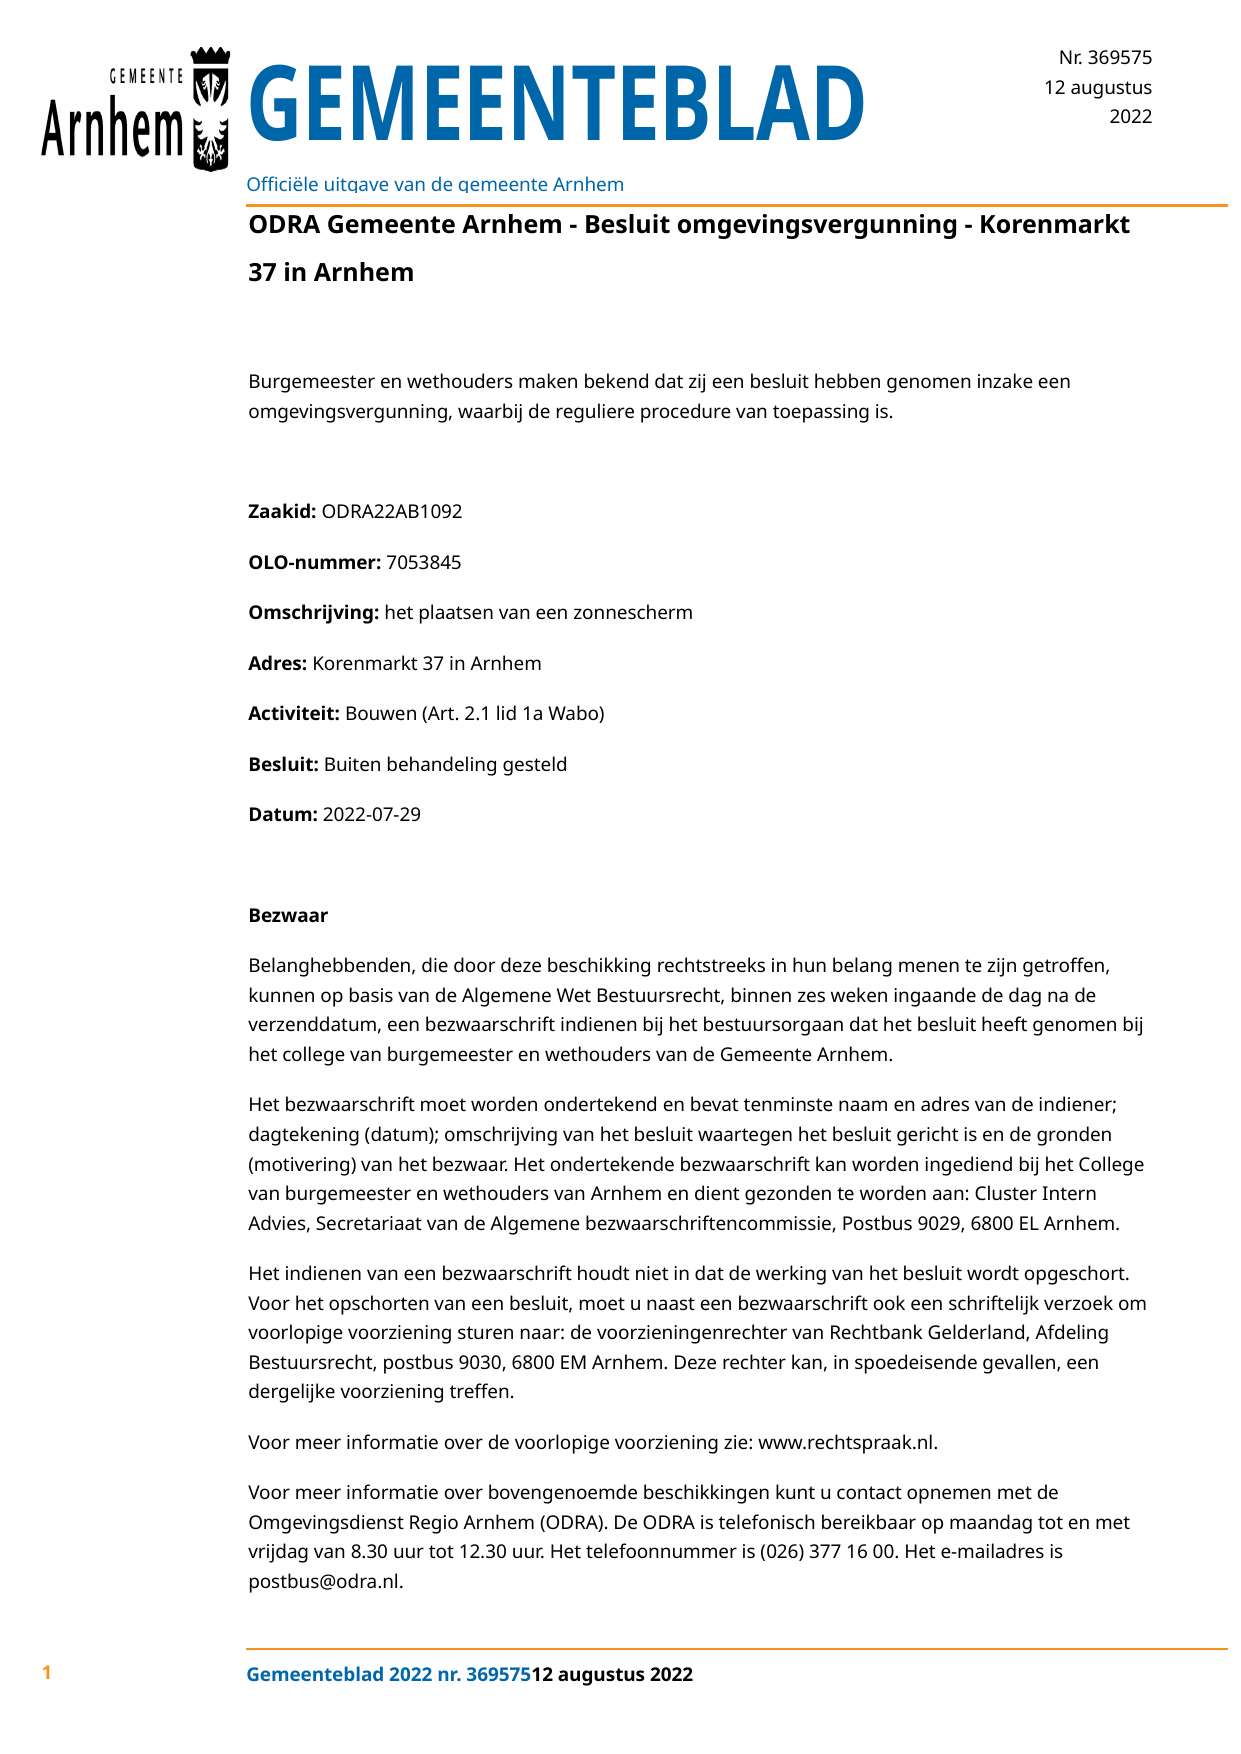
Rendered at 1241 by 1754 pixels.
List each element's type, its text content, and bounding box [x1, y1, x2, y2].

text ODRA Gemeente Arnhem - Besluit omgevingsvergunning - Korenmarkt 37 in Arnhem [248, 207, 1152, 288]
text Bezwaar [248, 902, 1152, 928]
text OLO-nummer: 7053845 [248, 549, 1152, 575]
text Belanghebbenden, die door deze beschikking rechtstreeks in hun belang menen te zijn getroffen, kunnen op basis van de Algemene Wet Bestuursrecht, binnen zes weken ingaande de dag na de verzenddatum, een bezwaarschrift indienen bij het bestuursorgaan dat het besluit heeft genomen bij het college van burgemeester en wethouders van de Gemeente Arnhem. [248, 952, 1152, 1067]
picture [41, 47, 231, 172]
text Omschrijving: het plaatsen van een zonnescherm [248, 599, 1152, 625]
text Het indienen van een bezwaarschrift houdt niet in dat de werking van het besluit wordt opgeschort. Voor het opschorten van een besluit, moet u naast een bezwaarschrift ook een schriftelijk verzoek om voorlopige voorziening sturen naar: de voorzieningenrechter van Rechtbank Gelderland, Afdeling Bestuursrecht, postbus 9030, 6800 EM Arnhem. Deze rechter kan, in spoedeisende gevallen, een dergelijke voorziening treffen. [248, 1260, 1152, 1404]
text Activiteit: Bouwen (Art. 2.1 lid 1a Wabo) [248, 700, 1152, 726]
text Burgemeester en wethouders maken bekend dat zij een besluit hebben genomen inzake een omgevingsvergunning, waarbij de reguliere procedure van toepassing is. [248, 368, 1152, 424]
text Voor meer informatie over de voorlopige voorziening zie: www.rechtspraak.nl. [248, 1429, 1152, 1455]
text Datum: 2022-07-29 [248, 801, 1152, 827]
text Het bezwaarschrift moet worden ondertekend en bevat tenminste naam en adres van de indiener; dagtekening (datum); omschrijving van het besluit waartegen het besluit gericht is en de gronden (motivering) van het bezwaar. Het ondertekende bezwaarschrift kan worden ingediend bij het College van burgemeester en wethouders van Arnhem en dient gezonden te worden aan: Cluster Intern Advies, Secretariaat van de Algemene bezwaarschriftencommissie, Postbus 9029, 6800 EL Arnhem. [248, 1092, 1152, 1236]
text Besluit: Buiten behandeling gesteld [248, 751, 1152, 777]
text Voor meer informatie over bovengenoemde beschikkingen kunt u contact opnemen met de Omgevingsdienst Regio Arnhem (ODRA). De ODRA is telefonisch bereikbaar op maandag tot en met vrijdag van 8.30 uur tot 12.30 uur. Het telefoonnummer is (026) 377 16 00. Het e-mailadres is postbus@odra.nl. [248, 1479, 1152, 1594]
text Adres: Korenmarkt 37 in Arnhem [248, 650, 1152, 676]
text Zaakid: ODRA22AB1092 [248, 499, 1152, 524]
